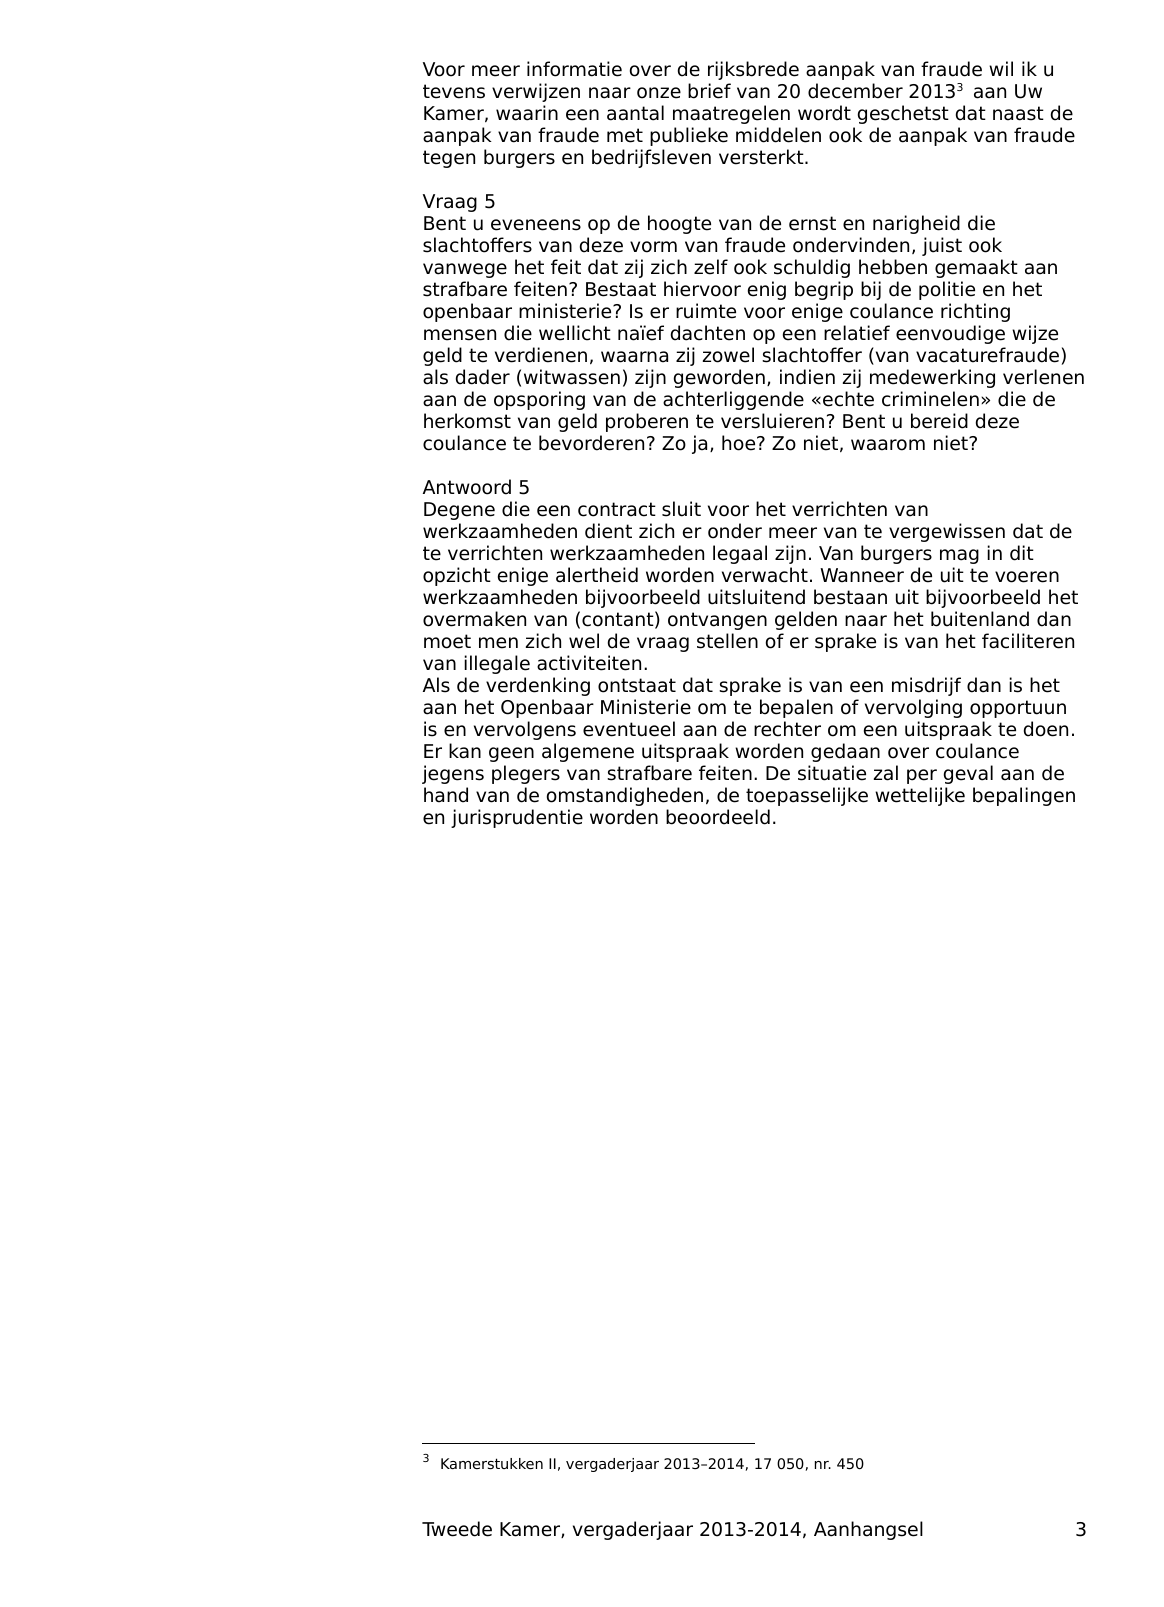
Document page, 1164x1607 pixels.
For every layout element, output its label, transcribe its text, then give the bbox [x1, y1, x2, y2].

text Kamerstukken II, vergaderjaar 2013–2014, 17 050, nr. 450 [422, 1452, 1087, 1474]
text Vraag 5 [422, 191, 1087, 213]
text Antwoord 5 [422, 477, 1087, 499]
text Voor meer informatie over de rijksbrede aanpak van fraude wil ik u tevens verwijzen naar onze brief van 20 december 2013 aan Uw Kamer, waarin een aantal maatregelen wordt geschetst dat naast de aanpak van fraude met publieke middelen ook de aanpak van fraude tegen burgers en bedrijfsleven versterkt. [422, 59, 1087, 169]
text Degene die een contract sluit voor het verrichten van werkzaamheden dient zich er onder meer van te vergewissen dat de te verrichten werkzaamheden legaal zijn. Van burgers mag in dit opzicht enige alertheid worden verwacht. Wanneer de uit te voeren werkzaamheden bijvoorbeeld uitsluitend bestaan uit bijvoorbeeld het overmaken van (contant) ontvangen gelden naar het buitenland dan moet men zich wel de vraag stellen of er sprake is van het faciliteren van illegale activiteiten. [422, 499, 1087, 675]
text Bent u eveneens op de hoogte van de ernst en narigheid die slachtoffers van deze vorm van fraude ondervinden, juist ook vanwege het feit dat zij zich zelf ook schuldig hebben gemaakt aan strafbare feiten? Bestaat hiervoor enig begrip bij de politie en het openbaar ministerie? Is er ruimte voor enige coulance richting mensen die wellicht naïef dachten op een relatief eenvoudige wijze geld te verdienen, waarna zij zowel slachtoffer (van vacaturefraude) als dader (witwassen) zijn geworden, indien zij medewerking verlenen aan de opsporing van de achterliggende «echte criminelen» die de herkomst van geld proberen te versluieren? Bent u bereid deze coulance te bevorderen? Zo ja, hoe? Zo niet, waarom niet? [422, 213, 1087, 455]
text Als de verdenking ontstaat dat sprake is van een misdrijf dan is het aan het Openbaar Ministerie om te bepalen of vervolging opportuun is en vervolgens eventueel aan de rechter om een uitspraak te doen. Er kan geen algemene uitspraak worden gedaan over coulance jegens plegers van strafbare feiten. De situatie zal per geval aan de hand van de omstandigheden, de toepasselijke wettelijke bepalingen en jurisprudentie worden beoordeeld. [422, 675, 1087, 829]
